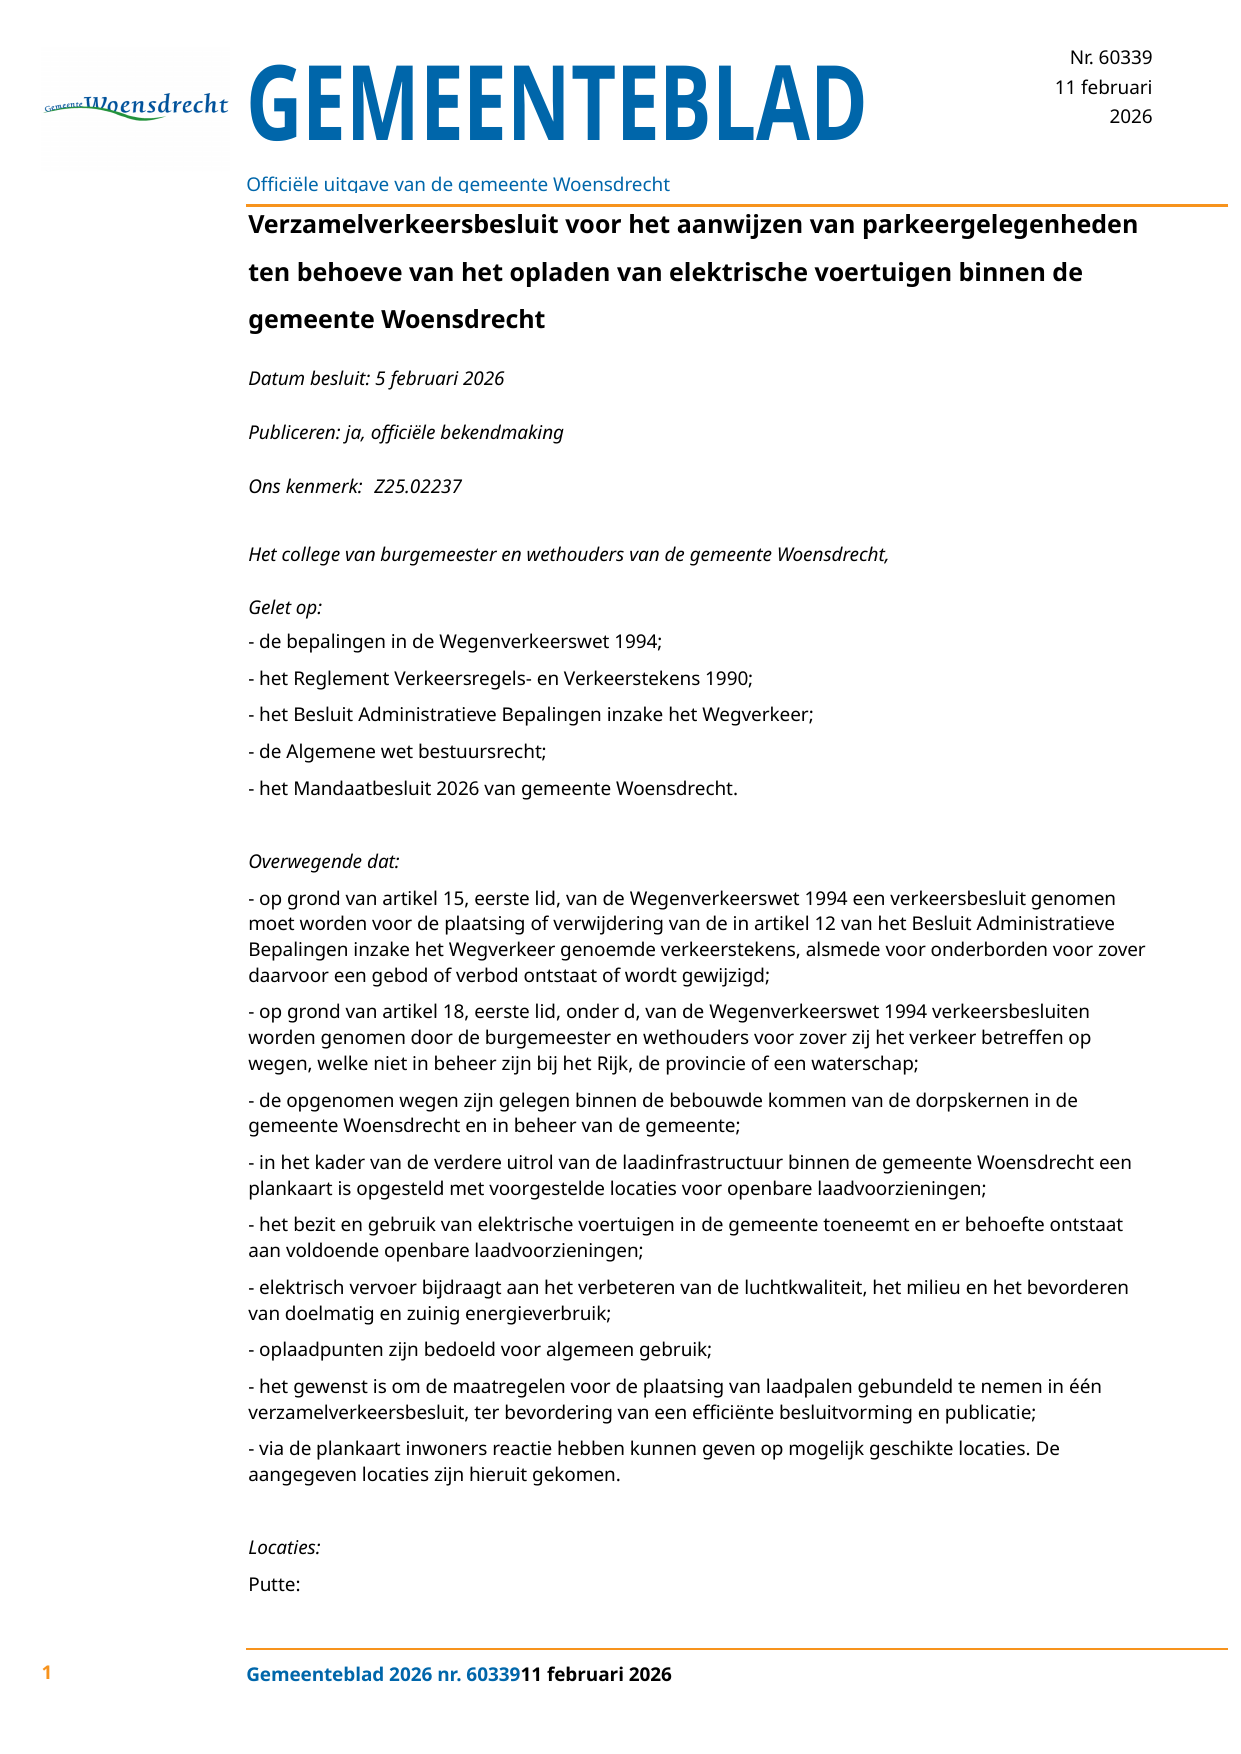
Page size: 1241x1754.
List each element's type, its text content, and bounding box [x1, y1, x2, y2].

text - op grond van artikel 15, eerste lid, van de Wegenverkeerswet 1994 een verkeersbesluit genomen moet worden voor de plaatsing of verwijdering van de in artikel 12 van het Besluit Administratieve Bepalingen inzake het Wegverkeer genoemde verkeerstekens, alsmede voor onderborden voor zover daarvoor een gebod of verbod ontstaat of wordt gewijzigd; [248, 885, 1152, 988]
text Overwegende dat: [248, 848, 1152, 874]
text - het Reglement Verkeersregels- en Verkeerstekens 1990; [248, 665, 1152, 691]
text Putte: [248, 1571, 1152, 1597]
text - de bepalingen in de Wegenverkeerswet 1994; [248, 628, 1152, 654]
text - het Mandaatbesluit 2026 van gemeente Woensdrecht. [248, 775, 1152, 801]
text Verzamelverkeersbesluit voor het aanwijzen van parkeergelegenheden ten behoeve van het opladen van elektrische voertuigen binnen de gemeente Woensdrecht [248, 207, 1152, 336]
text - elektrisch vervoer bijdraagt aan het verbeteren van de luchtkwaliteit, het milieu en het bevorderen van doelmatig en zuinig energieverbruik; [248, 1274, 1152, 1326]
text - de opgenomen wegen zijn gelegen binnen de bebouwde kommen van de dorpskernen in de gemeente Woensdrecht en in beheer van de gemeente; [248, 1087, 1152, 1138]
text - het gewenst is om de maatregelen voor de plaatsing van laadpalen gebundeld te nemen in één verzamelverkeersbesluit, ter bevordering van een efficiënte besluitvorming en publicatie; [248, 1373, 1152, 1424]
text - op grond van artikel 18, eerste lid, onder d, van de Wegenverkeerswet 1994 verkeersbesluiten worden genomen door de burgemeester en wethouders voor zover zij het verkeer betreffen op wegen, welke niet in beheer zijn bij het Rijk, de provincie of een waterschap; [248, 999, 1152, 1076]
text Ons kenmerk: Z25.02237 [248, 474, 1152, 499]
text Datum besluit: 5 februari 2026 [248, 366, 1152, 391]
text - oplaadpunten zijn bedoeld voor algemeen gebruik; [248, 1336, 1152, 1362]
text Gelet op: [248, 594, 1152, 620]
text - in het kader van de verdere uitrol van de laadinfrastructuur binnen de gemeente Woensdrecht een plankaart is opgesteld met voorgestelde locaties voor openbare laadvoorzieningen; [248, 1149, 1152, 1201]
text Locaties: [248, 1534, 1152, 1560]
text Het college van burgemeester en wethouders van de gemeente Woensdrecht, [248, 541, 1152, 567]
text - via de plankaart inwoners reactie hebben kunnen geven op mogelijk geschikte locaties. De aangegeven locaties zijn hieruit gekomen. [248, 1436, 1152, 1487]
text Publiceren: ja, officiële bekendmaking [248, 419, 1152, 445]
picture [41, 47, 231, 172]
text - het Besluit Administratieve Bepalingen inzake het Wegverkeer; [248, 702, 1152, 727]
text - de Algemene wet bestuursrecht; [248, 738, 1152, 764]
text - het bezit en gebruik van elektrische voertuigen in de gemeente toeneemt en er behoefte ontstaat aan voldoende openbare laadvoorzieningen; [248, 1212, 1152, 1263]
